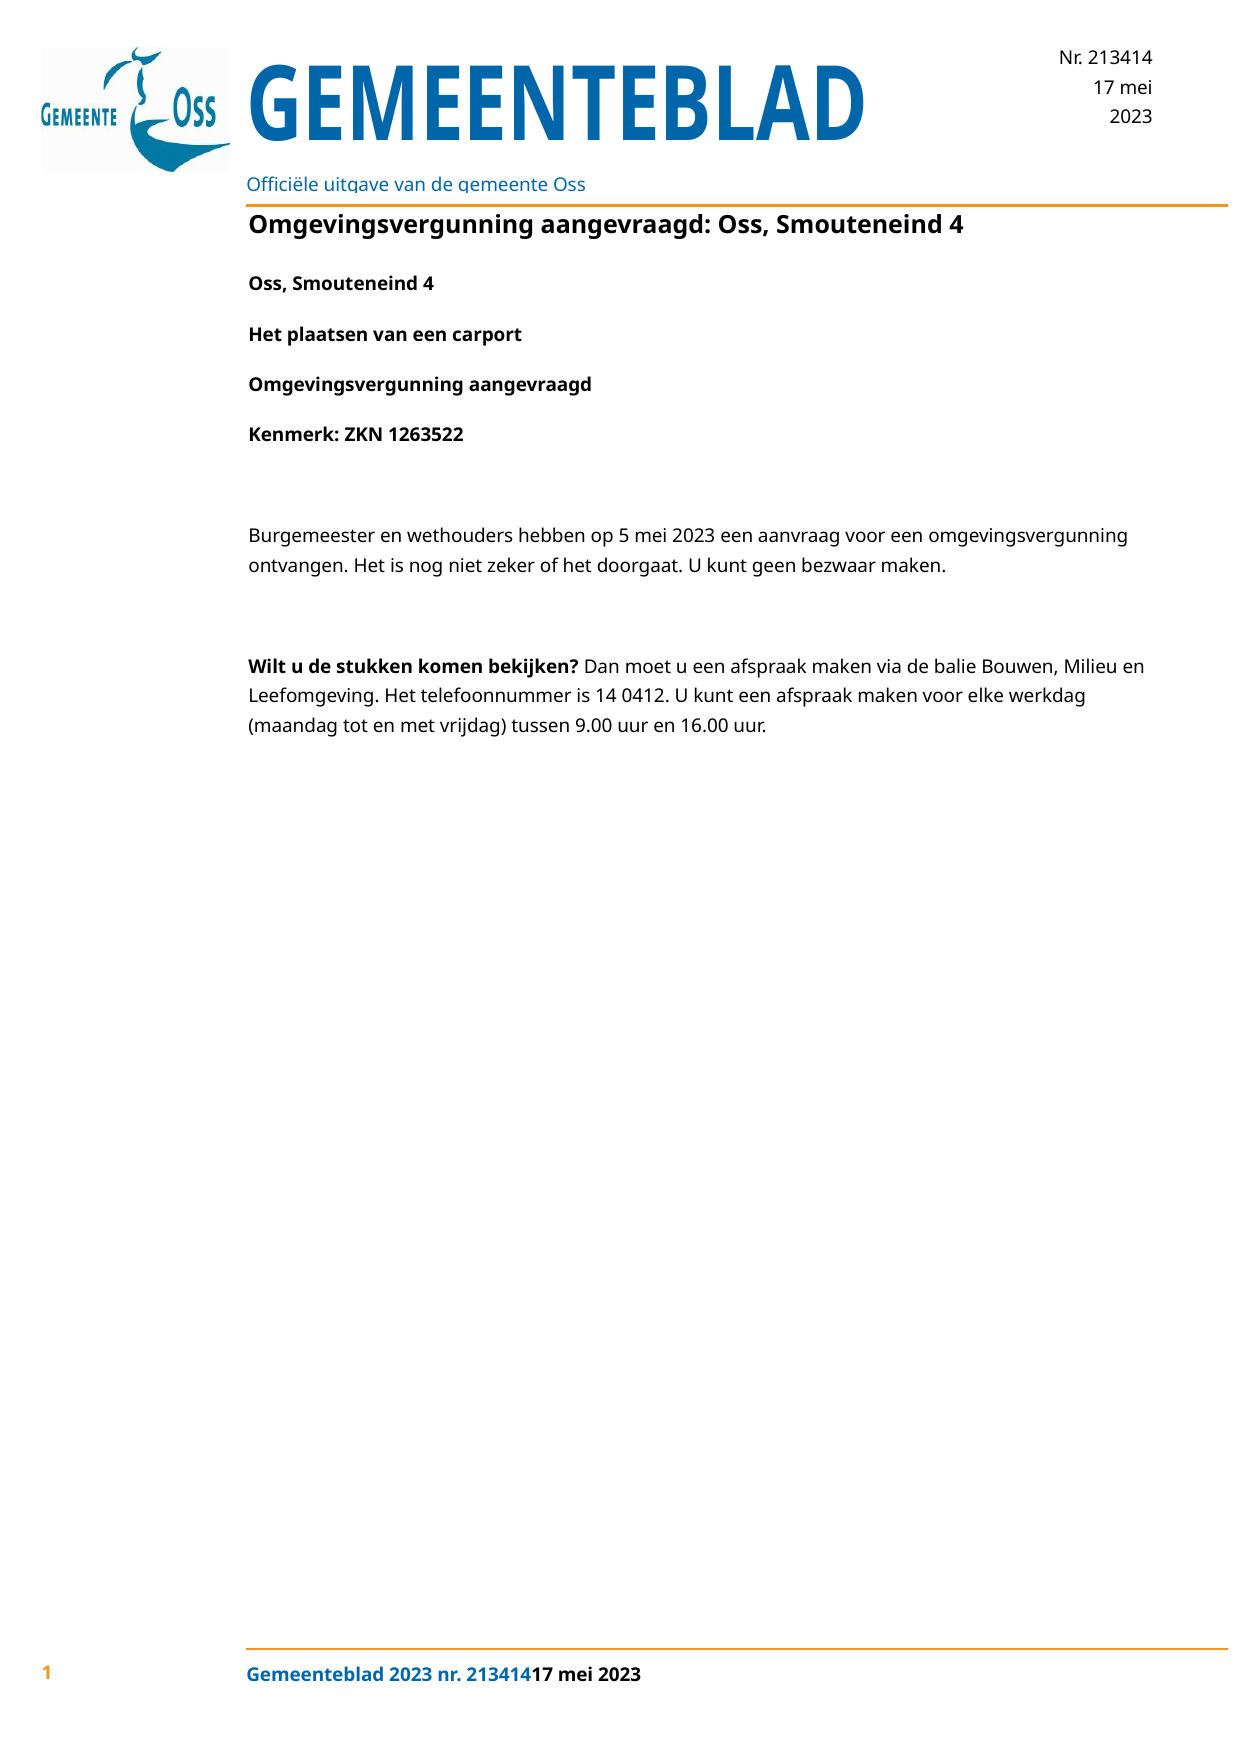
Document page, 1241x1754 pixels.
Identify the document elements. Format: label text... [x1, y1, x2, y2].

text Kenmerk: ZKN 1263522 [248, 422, 1152, 447]
text Omgevingsvergunning aangevraagd: Oss, Smouteneind 4 [248, 207, 1152, 241]
text Oss, Smouteneind 4 [248, 270, 1152, 296]
text Het plaatsen van een carport [248, 321, 1152, 346]
text Burgemeester en wethouders hebben op 5 mei 2023 een aanvraag voor een omgevingsvergunning ontvangen. Het is nog niet zeker of het doorgaat. U kunt geen bezwaar maken. [248, 522, 1152, 578]
text Omgevingsvergunning aangevraagd [248, 371, 1152, 397]
picture [41, 47, 231, 172]
text Wilt u de stukken komen bekijken? Dan moet u een afspraak maken via de balie Bouwen, Milieu en Leefomgeving. Het telefoonnummer is 14 0412. U kunt een afspraak maken voor elke werkdag (maandag tot en met vrijdag) tussen 9.00 uur en 16.00 uur. [248, 653, 1152, 738]
